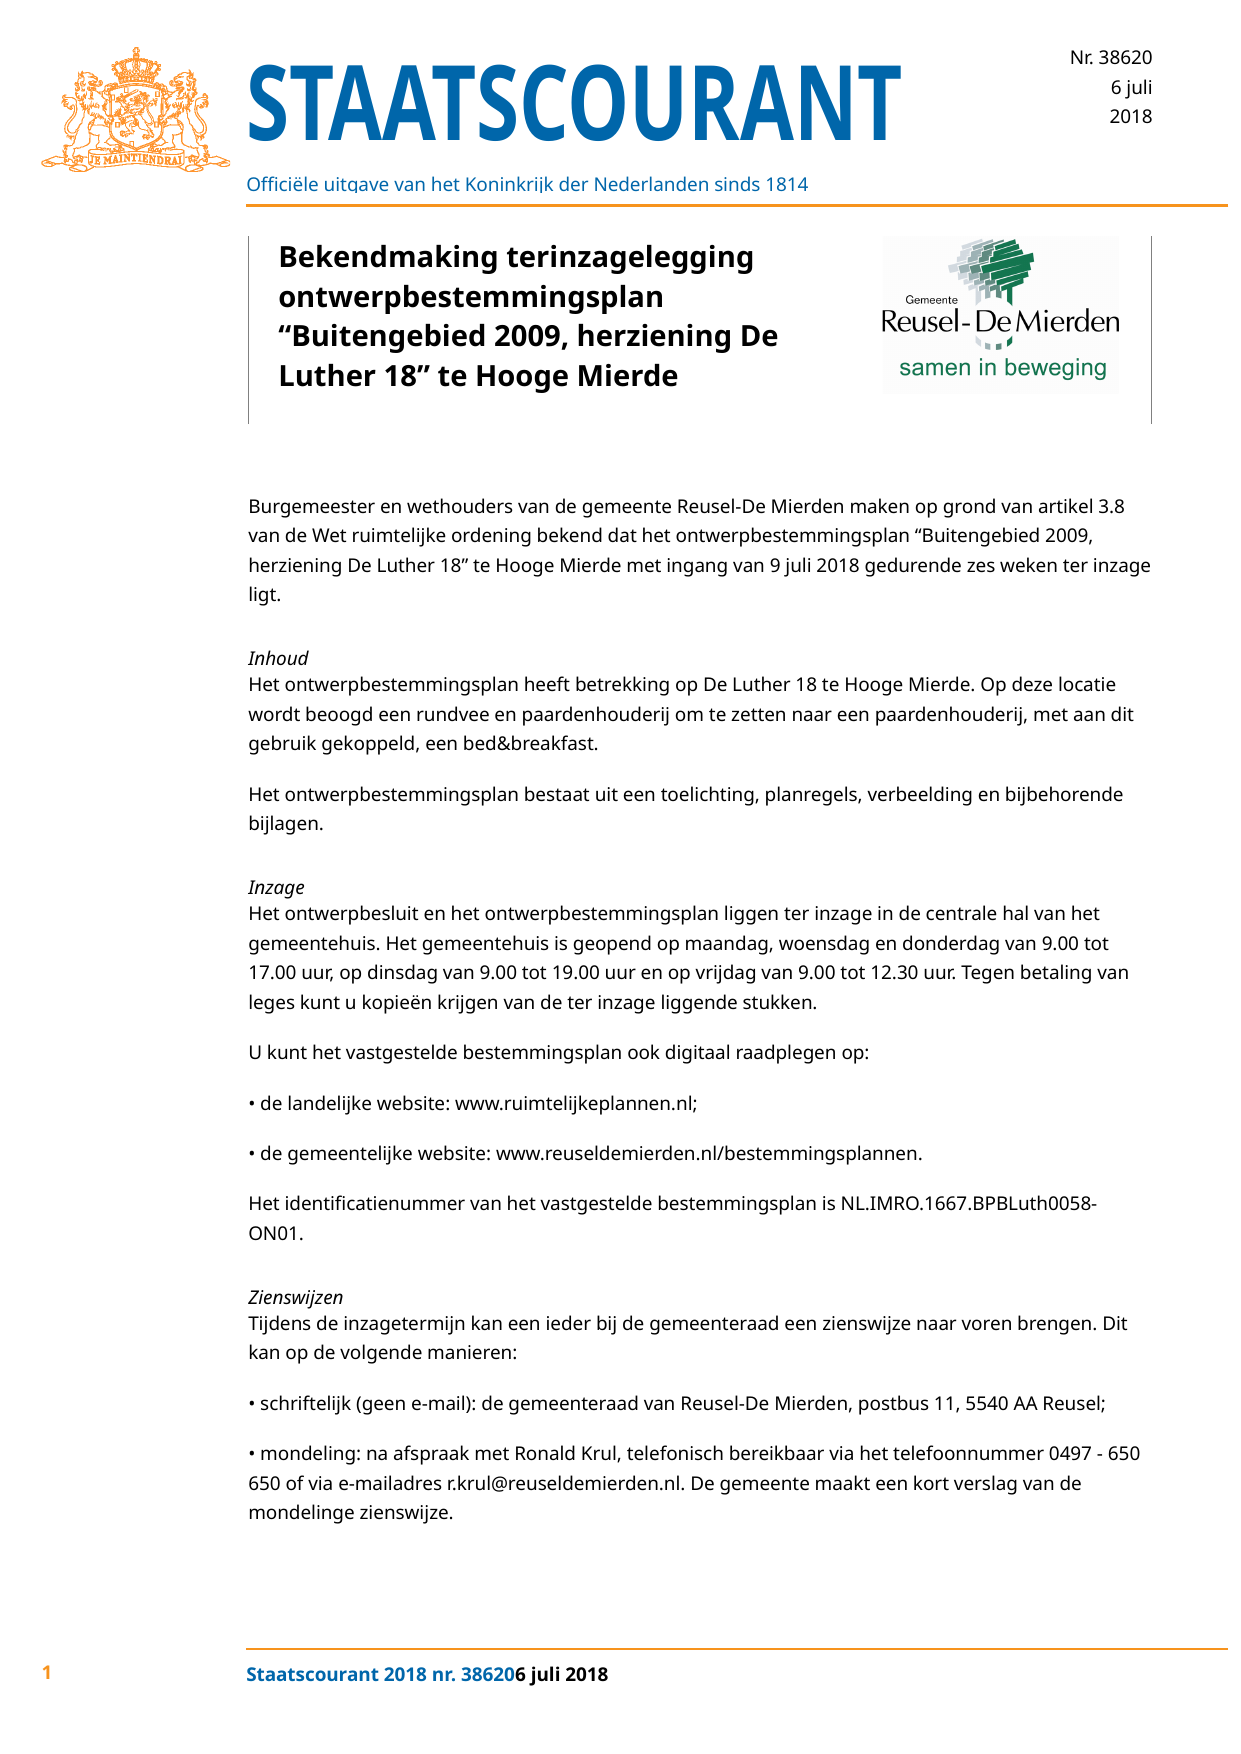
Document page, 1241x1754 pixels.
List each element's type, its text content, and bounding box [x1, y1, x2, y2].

text Inhoud [248, 646, 1152, 671]
text • schriftelijk (geen e-mail): de gemeenteraad van Reusel-De Mierden, postbus 11, 5540 AA Reusel; [248, 1390, 1152, 1416]
text U kunt het vastgestelde bestemmingsplan ook digitaal raadplegen op: [248, 1039, 1152, 1065]
text Het ontwerpbestemmingsplan bestaat uit een toelichting, planregels, verbeelding en bijbehorende bijlagen. [248, 781, 1152, 836]
text Burgemeester en wethouders van de gemeente Reusel-De Mierden maken op grond van artikel 3.8 van de Wet ruimtelijke ordening bekend dat het ontwerpbestemmingsplan “Buitengebied 2009, herziening De Luther 18” te Hooge Mierde met ingang van 9 juli 2018 gedurende zes weken ter inzage ligt. [248, 493, 1152, 607]
table_header Bekendmaking terinzagelegging ontwerpbestemmingsplan “Buitengebied 2009, herziening De Luther 18” te Hooge Mierde [249, 236, 850, 424]
text • mondeling: na afspraak met Ronald Krul, telefonisch bereikbaar via het telefoonnummer 0497 - 650 650 of via e-mailadres r.krul@reuseldemierden.nl. De gemeente maakt een kort verslag van de mondelinge zienswijze. [248, 1440, 1152, 1525]
text Inzage [248, 874, 1152, 900]
text Het ontwerpbesluit en het ontwerpbestemmingsplan liggen ter inzage in de centrale hal van het gemeentehuis. Het gemeentehuis is geopend op maandag, woensdag en donderdag van 9.00 tot 17.00 uur, op dinsdag van 9.00 tot 19.00 uur en op vrijdag van 9.00 tot 12.30 uur. Tegen betaling van leges kunt u kopieën krijgen van de ter inzage liggende stukken. [248, 900, 1152, 1015]
text Tijdens de inzagetermijn kan een ieder bij de gemeenteraad een zienswijze naar voren brengen. Dit kan op de volgende manieren: [248, 1310, 1152, 1365]
text • de gemeentelijke website: www.reuseldemierden.nl/bestemmingsplannen. [248, 1140, 1152, 1166]
picture [41, 47, 231, 172]
picture [882, 236, 1119, 394]
text Het ontwerpbestemmingsplan heeft betrekking op De Luther 18 te Hooge Mierde. Op deze locatie wordt beoogd een rundvee en paardenhouderij om te zetten naar een paardenhouderij, met aan dit gebruik gekoppeld, een bed&breakfast. [248, 671, 1152, 756]
text Het identificatienummer van het vastgestelde bestemmingsplan is NL.IMRO.1667.BPBLuth0058-ON01. [248, 1191, 1152, 1246]
text • de landelijke website: www.ruimtelijkeplannen.nl; [248, 1090, 1152, 1116]
table_header [850, 236, 1151, 424]
text Zienswijzen [248, 1284, 1152, 1310]
